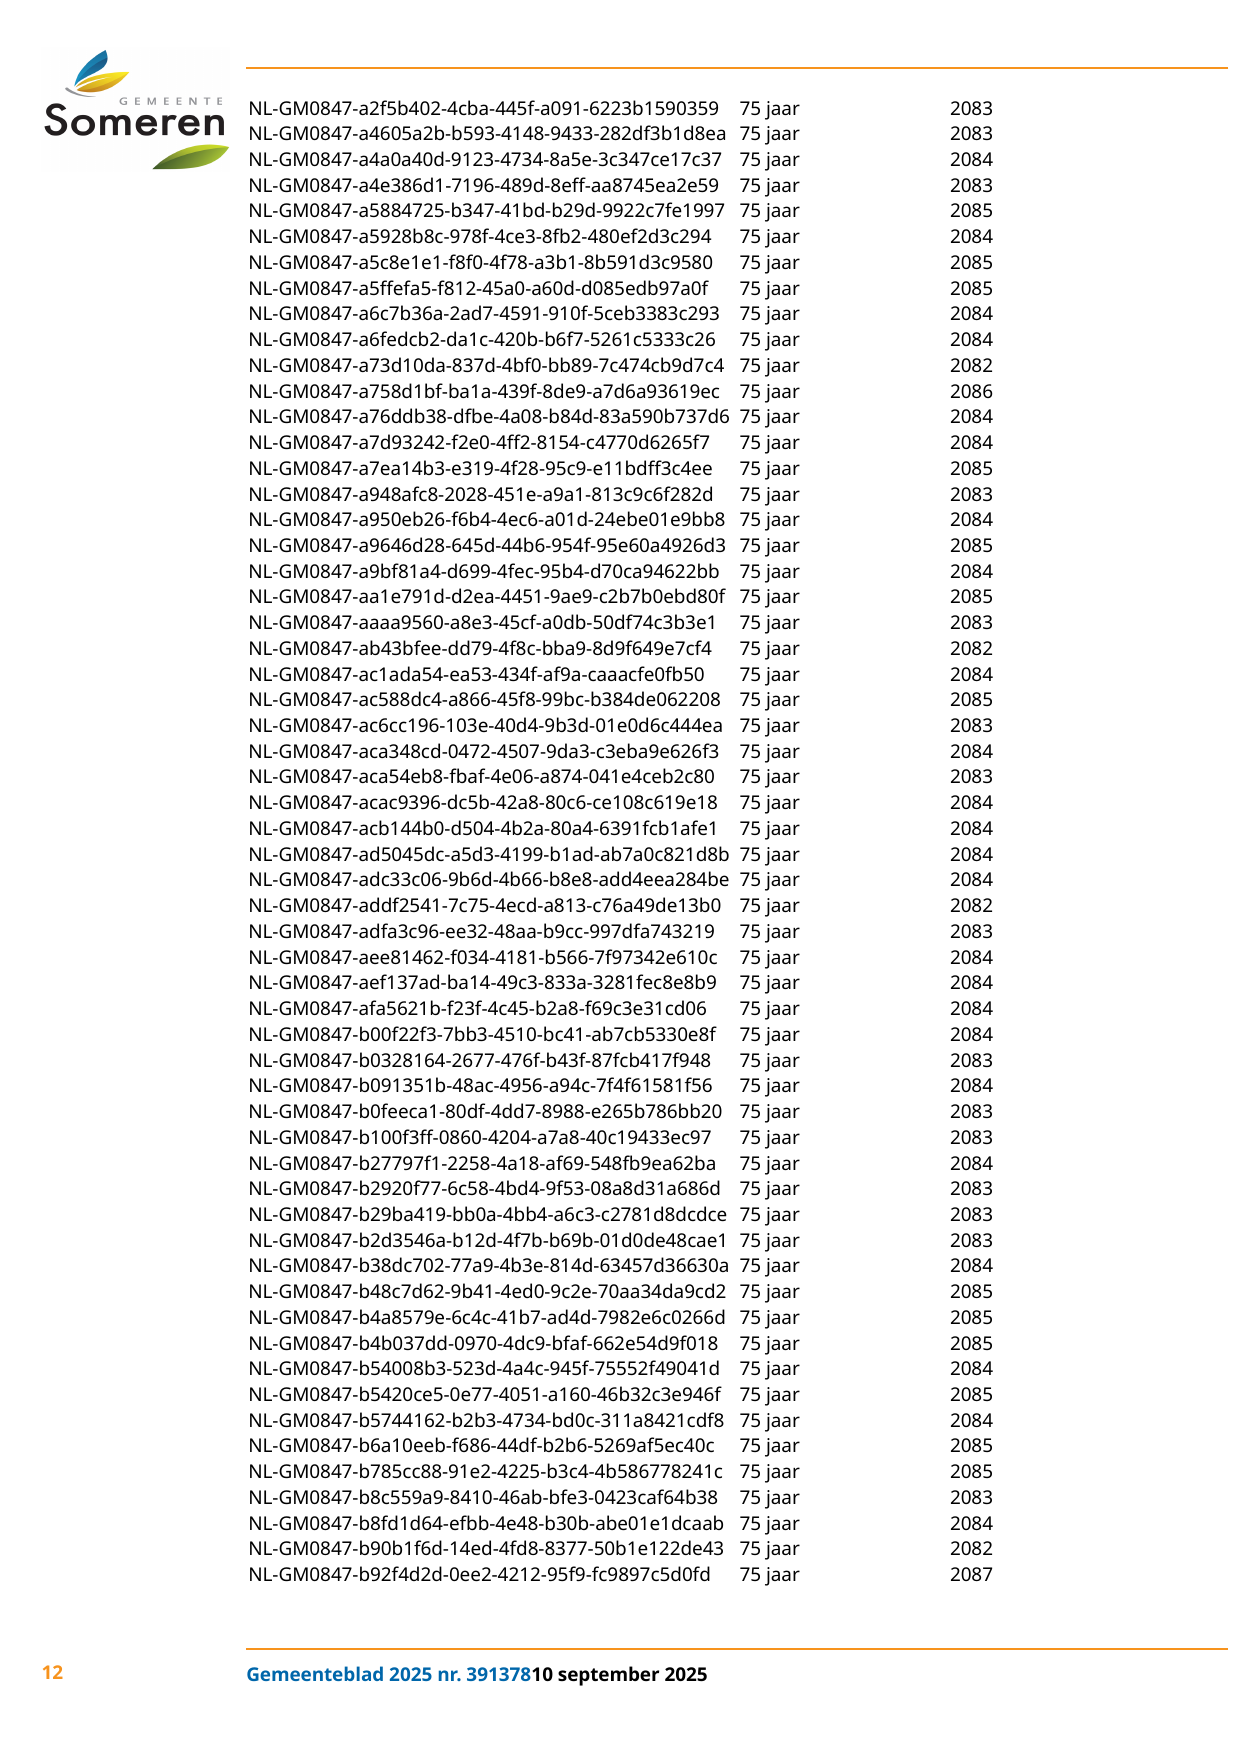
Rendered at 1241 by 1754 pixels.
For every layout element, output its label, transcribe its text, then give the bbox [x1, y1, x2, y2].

table_cell 75 jaar [739, 224, 950, 249]
table_cell 75 jaar [739, 1381, 950, 1407]
table_cell 2083 [950, 712, 1152, 738]
table_cell 2083 [950, 609, 1152, 635]
table_cell 75 jaar [739, 121, 950, 146]
table_cell 75 jaar [739, 635, 950, 661]
table_cell 75 jaar [739, 481, 950, 506]
table_cell 2082 [950, 893, 1152, 918]
table_cell 75 jaar [739, 172, 950, 198]
table_cell NL-GM0847-b6a10eeb-f686-44df-b2b6-5269af5ec40c [248, 1433, 739, 1458]
table_cell NL-GM0847-afa5621b-f23f-4c45-b2a8-f69c3e31cd06 [248, 995, 739, 1021]
table_cell 2083 [950, 1124, 1152, 1150]
table_cell NL-GM0847-a76ddb38-dfbe-4a08-b84d-83a590b737d6 [248, 404, 739, 429]
table_cell 2083 [950, 1175, 1152, 1201]
table_cell 2084 [950, 224, 1152, 249]
table_cell 2083 [950, 1484, 1152, 1510]
table_cell 75 jaar [739, 1304, 950, 1330]
table_cell 75 jaar [739, 661, 950, 687]
table_cell 2085 [950, 1381, 1152, 1407]
table_cell 75 jaar [739, 1227, 950, 1253]
table_cell 2085 [950, 532, 1152, 558]
table_cell 2083 [950, 1227, 1152, 1253]
table_cell NL-GM0847-aca348cd-0472-4507-9da3-c3eba9e626f3 [248, 738, 739, 764]
table_cell NL-GM0847-acb144b0-d504-4b2a-80a4-6391fcb1afe1 [248, 815, 739, 841]
table_cell 2085 [950, 1330, 1152, 1356]
table_cell 75 jaar [739, 1201, 950, 1227]
table_cell NL-GM0847-ab43bfee-dd79-4f8c-bba9-8d9f649e7cf4 [248, 635, 739, 661]
table_cell 2082 [950, 635, 1152, 661]
table_cell NL-GM0847-aaaa9560-a8e3-45cf-a0db-50df74c3b3e1 [248, 609, 739, 635]
table_cell 2083 [950, 918, 1152, 944]
table_cell NL-GM0847-b27797f1-2258-4a18-af69-548fb9ea62ba [248, 1150, 739, 1175]
table_cell NL-GM0847-a4605a2b-b593-4148-9433-282df3b1d8ea [248, 121, 739, 146]
table_cell 2082 [950, 1536, 1152, 1561]
table_cell 2084 [950, 506, 1152, 532]
table_cell 75 jaar [739, 1407, 950, 1433]
table_cell NL-GM0847-b2d3546a-b12d-4f7b-b69b-01d0de48cae1 [248, 1227, 739, 1253]
table_cell NL-GM0847-b5420ce5-0e77-4051-a160-46b32c3e946f [248, 1381, 739, 1407]
table_cell 2085 [950, 249, 1152, 275]
table_cell 2083 [950, 172, 1152, 198]
table_cell NL-GM0847-a4e386d1-7196-489d-8eff-aa8745ea2e59 [248, 172, 739, 198]
table_cell 75 jaar [739, 738, 950, 764]
table_cell 75 jaar [739, 301, 950, 326]
table_cell 75 jaar [739, 1561, 950, 1587]
table_cell NL-GM0847-a73d10da-837d-4bf0-bb89-7c474cb9d7c4 [248, 352, 739, 378]
table_cell 2084 [950, 661, 1152, 687]
table_cell 75 jaar [739, 1047, 950, 1072]
table_cell 75 jaar [739, 1021, 950, 1047]
table_cell 75 jaar [739, 506, 950, 532]
table_cell 2085 [950, 1433, 1152, 1458]
table_cell 2085 [950, 1459, 1152, 1484]
table_cell NL-GM0847-b0feeca1-80df-4dd7-8988-e265b786bb20 [248, 1098, 739, 1124]
table_cell 2084 [950, 738, 1152, 764]
table_cell 2087 [950, 1561, 1152, 1587]
table_cell NL-GM0847-aca54eb8-fbaf-4e06-a874-041e4ceb2c80 [248, 764, 739, 789]
table_cell NL-GM0847-a5884725-b347-41bd-b29d-9922c7fe1997 [248, 198, 739, 223]
table_cell 75 jaar [739, 326, 950, 352]
table_cell 75 jaar [739, 1484, 950, 1510]
table_cell 75 jaar [739, 970, 950, 995]
table_cell NL-GM0847-a9bf81a4-d699-4fec-95b4-d70ca94622bb [248, 558, 739, 584]
table_cell NL-GM0847-ad5045dc-a5d3-4199-b1ad-ab7a0c821d8b [248, 841, 739, 867]
table_cell NL-GM0847-b100f3ff-0860-4204-a7a8-40c19433ec97 [248, 1124, 739, 1150]
table_cell 2083 [950, 764, 1152, 789]
table_cell 75 jaar [739, 198, 950, 223]
table_cell 75 jaar [739, 275, 950, 301]
table_cell 75 jaar [739, 1124, 950, 1150]
table_cell 2084 [950, 429, 1152, 455]
table_cell 2084 [950, 815, 1152, 841]
table_cell NL-GM0847-b4b037dd-0970-4dc9-bfaf-662e54d9f018 [248, 1330, 739, 1356]
table_cell NL-GM0847-b8c559a9-8410-46ab-bfe3-0423caf64b38 [248, 1484, 739, 1510]
table_cell 75 jaar [739, 944, 950, 969]
table_cell 2084 [950, 841, 1152, 867]
table_cell 2084 [950, 1021, 1152, 1047]
table_cell 75 jaar [739, 404, 950, 429]
table_cell 2084 [950, 970, 1152, 995]
table_cell NL-GM0847-b29ba419-bb0a-4bb4-a6c3-c2781d8dcdce [248, 1201, 739, 1227]
table_cell 75 jaar [739, 918, 950, 944]
table_cell 2084 [950, 1356, 1152, 1381]
table_cell 2084 [950, 1073, 1152, 1098]
table_cell 75 jaar [739, 995, 950, 1021]
table_cell 75 jaar [739, 352, 950, 378]
picture [41, 47, 231, 172]
table_cell 2084 [950, 1407, 1152, 1433]
table_cell 2085 [950, 584, 1152, 609]
table_cell 2083 [950, 481, 1152, 506]
table_cell NL-GM0847-b48c7d62-9b41-4ed0-9c2e-70aa34da9cd2 [248, 1278, 739, 1304]
table_cell NL-GM0847-ac6cc196-103e-40d4-9b3d-01e0d6c444ea [248, 712, 739, 738]
table_cell 75 jaar [739, 1433, 950, 1458]
table_cell NL-GM0847-a6c7b36a-2ad7-4591-910f-5ceb3383c293 [248, 301, 739, 326]
table_cell NL-GM0847-a758d1bf-ba1a-439f-8de9-a7d6a93619ec [248, 378, 739, 403]
table_cell 75 jaar [739, 687, 950, 712]
table_cell 2083 [950, 95, 1152, 121]
table_cell 75 jaar [739, 893, 950, 918]
table_cell 75 jaar [739, 1175, 950, 1201]
table_cell NL-GM0847-b92f4d2d-0ee2-4212-95f9-fc9897c5d0fd [248, 1561, 739, 1587]
table_cell 75 jaar [739, 867, 950, 892]
table_cell NL-GM0847-a948afc8-2028-451e-a9a1-813c9c6f282d [248, 481, 739, 506]
table_cell 2084 [950, 146, 1152, 172]
table_cell 75 jaar [739, 841, 950, 867]
table_cell 75 jaar [739, 1098, 950, 1124]
table_cell NL-GM0847-a5928b8c-978f-4ce3-8fb2-480ef2d3c294 [248, 224, 739, 249]
table_cell 75 jaar [739, 815, 950, 841]
table_cell NL-GM0847-a5c8e1e1-f8f0-4f78-a3b1-8b591d3c9580 [248, 249, 739, 275]
table_cell NL-GM0847-b38dc702-77a9-4b3e-814d-63457d36630a [248, 1253, 739, 1278]
table_cell 75 jaar [739, 1073, 950, 1098]
table_cell 2084 [950, 1510, 1152, 1536]
table_cell 2083 [950, 1047, 1152, 1072]
table_cell 2084 [950, 301, 1152, 326]
table_cell 2086 [950, 378, 1152, 403]
table_cell NL-GM0847-b00f22f3-7bb3-4510-bc41-ab7cb5330e8f [248, 1021, 739, 1047]
table_cell 75 jaar [739, 378, 950, 403]
table_cell NL-GM0847-b8fd1d64-efbb-4e48-b30b-abe01e1dcaab [248, 1510, 739, 1536]
table_cell 2084 [950, 944, 1152, 969]
table_cell NL-GM0847-a7ea14b3-e319-4f28-95c9-e11bdff3c4ee [248, 455, 739, 481]
table_cell NL-GM0847-a950eb26-f6b4-4ec6-a01d-24ebe01e9bb8 [248, 506, 739, 532]
table_cell NL-GM0847-a4a0a40d-9123-4734-8a5e-3c347ce17c37 [248, 146, 739, 172]
table_cell 2083 [950, 1098, 1152, 1124]
table_cell 75 jaar [739, 584, 950, 609]
table_cell 2084 [950, 558, 1152, 584]
table_cell 75 jaar [739, 249, 950, 275]
table_cell 75 jaar [739, 790, 950, 815]
table_cell NL-GM0847-b54008b3-523d-4a4c-945f-75552f49041d [248, 1356, 739, 1381]
table_cell NL-GM0847-b091351b-48ac-4956-a94c-7f4f61581f56 [248, 1073, 739, 1098]
table_cell 75 jaar [739, 764, 950, 789]
table_cell 75 jaar [739, 558, 950, 584]
table_cell 75 jaar [739, 609, 950, 635]
table_cell NL-GM0847-b5744162-b2b3-4734-bd0c-311a8421cdf8 [248, 1407, 739, 1433]
table_cell 2084 [950, 790, 1152, 815]
table_cell 2085 [950, 198, 1152, 223]
table_cell 2084 [950, 326, 1152, 352]
table_cell 75 jaar [739, 532, 950, 558]
table_cell 75 jaar [739, 712, 950, 738]
table_cell NL-GM0847-aa1e791d-d2ea-4451-9ae9-c2b7b0ebd80f [248, 584, 739, 609]
table_cell NL-GM0847-addf2541-7c75-4ecd-a813-c76a49de13b0 [248, 893, 739, 918]
table_cell NL-GM0847-aef137ad-ba14-49c3-833a-3281fec8e8b9 [248, 970, 739, 995]
table_cell 75 jaar [739, 1459, 950, 1484]
table_cell NL-GM0847-b2920f77-6c58-4bd4-9f53-08a8d31a686d [248, 1175, 739, 1201]
table_cell 2083 [950, 1201, 1152, 1227]
table_cell 75 jaar [739, 429, 950, 455]
table_cell 2084 [950, 995, 1152, 1021]
table_cell NL-GM0847-adc33c06-9b6d-4b66-b8e8-add4eea284be [248, 867, 739, 892]
table_cell NL-GM0847-b90b1f6d-14ed-4fd8-8377-50b1e122de43 [248, 1536, 739, 1561]
table_cell 2085 [950, 1304, 1152, 1330]
table_cell 75 jaar [739, 95, 950, 121]
table_cell 2084 [950, 404, 1152, 429]
table_cell 2083 [950, 121, 1152, 146]
table_cell NL-GM0847-adfa3c96-ee32-48aa-b9cc-997dfa743219 [248, 918, 739, 944]
table_cell 2082 [950, 352, 1152, 378]
table_cell 75 jaar [739, 146, 950, 172]
table_cell NL-GM0847-acac9396-dc5b-42a8-80c6-ce108c619e18 [248, 790, 739, 815]
table_cell 2085 [950, 1278, 1152, 1304]
table_cell 75 jaar [739, 1278, 950, 1304]
table_cell 75 jaar [739, 455, 950, 481]
table_cell 75 jaar [739, 1356, 950, 1381]
table_cell 2084 [950, 1150, 1152, 1175]
table_cell NL-GM0847-a2f5b402-4cba-445f-a091-6223b1590359 [248, 95, 739, 121]
table_cell 2084 [950, 867, 1152, 892]
table_cell NL-GM0847-b0328164-2677-476f-b43f-87fcb417f948 [248, 1047, 739, 1072]
table_cell NL-GM0847-ac588dc4-a866-45f8-99bc-b384de062208 [248, 687, 739, 712]
table_cell 2085 [950, 455, 1152, 481]
table_cell 2085 [950, 687, 1152, 712]
table_cell 2085 [950, 275, 1152, 301]
table_cell 75 jaar [739, 1330, 950, 1356]
table_cell NL-GM0847-a9646d28-645d-44b6-954f-95e60a4926d3 [248, 532, 739, 558]
table_cell 75 jaar [739, 1536, 950, 1561]
table_cell 75 jaar [739, 1253, 950, 1278]
table_cell NL-GM0847-a7d93242-f2e0-4ff2-8154-c4770d6265f7 [248, 429, 739, 455]
table_cell NL-GM0847-a6fedcb2-da1c-420b-b6f7-5261c5333c26 [248, 326, 739, 352]
table_cell NL-GM0847-ac1ada54-ea53-434f-af9a-caaacfe0fb50 [248, 661, 739, 687]
table_cell NL-GM0847-b4a8579e-6c4c-41b7-ad4d-7982e6c0266d [248, 1304, 739, 1330]
table_cell NL-GM0847-a5ffefa5-f812-45a0-a60d-d085edb97a0f [248, 275, 739, 301]
table_cell 75 jaar [739, 1510, 950, 1536]
table_cell NL-GM0847-aee81462-f034-4181-b566-7f97342e610c [248, 944, 739, 969]
table_cell 2084 [950, 1253, 1152, 1278]
table_cell NL-GM0847-b785cc88-91e2-4225-b3c4-4b586778241c [248, 1459, 739, 1484]
table_cell 75 jaar [739, 1150, 950, 1175]
